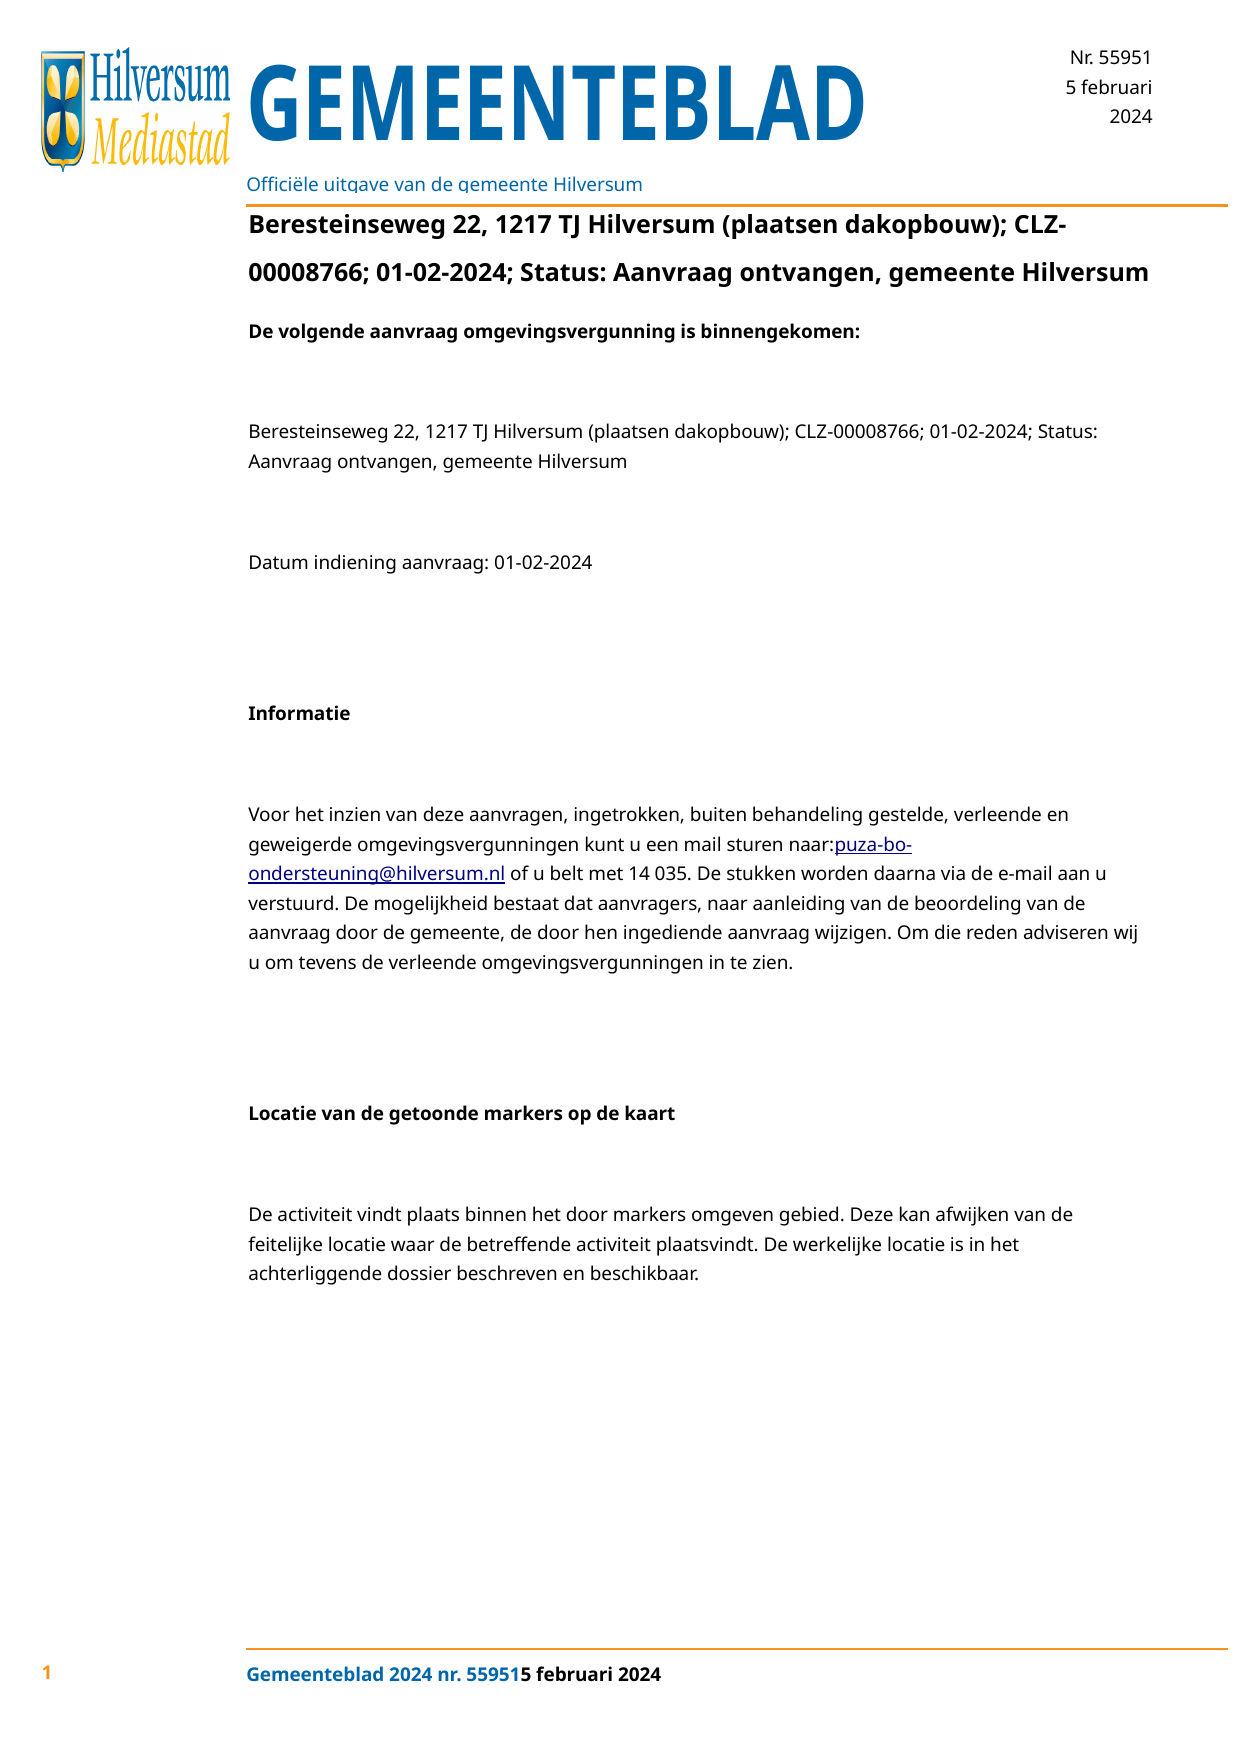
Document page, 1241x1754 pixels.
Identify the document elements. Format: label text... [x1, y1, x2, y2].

text Datum indiening aanvraag: 01-02-2024 [248, 549, 1152, 575]
text Beresteinseweg 22, 1217 TJ Hilversum (plaatsen dakopbouw); CLZ-00008766; 01-02-2024; Status: Aanvraag ontvangen, gemeente Hilversum [248, 207, 1152, 288]
picture [41, 47, 231, 172]
text Voor het inzien van deze aanvragen, ingetrokken, buiten behandeling gestelde, verleende en geweigerde omgevingsvergunningen kunt u een mail sturen naar:puza-bo-ondersteuning@hilversum.nl of u belt met 14 035. De stukken worden daarna via de e-mail aan u verstuurd. De mogelijkheid bestaat dat aanvragers, naar aanleiding van de beoordeling van de aanvraag door de gemeente, de door hen ingediende aanvraag wijzigen. Om die reden adviseren wij u om tevens de verleende omgevingsvergunningen in te zien. [248, 801, 1152, 975]
text De activiteit vindt plaats binnen het door markers omgeven gebied. Deze kan afwijken van de feitelijke locatie waar de betreffende activiteit plaatsvindt. De werkelijke locatie is in het achterliggende dossier beschreven en beschikbaar. [248, 1201, 1152, 1286]
text De volgende aanvraag omgevingsvergunning is binnengekomen: [248, 318, 1152, 344]
text Informatie [248, 700, 1152, 726]
text Beresteinseweg 22, 1217 TJ Hilversum (plaatsen dakopbouw); CLZ-00008766; 01-02-2024; Status: Aanvraag ontvangen, gemeente Hilversum [248, 419, 1152, 474]
text Locatie van de getoonde markers op de kaart [248, 1100, 1152, 1126]
